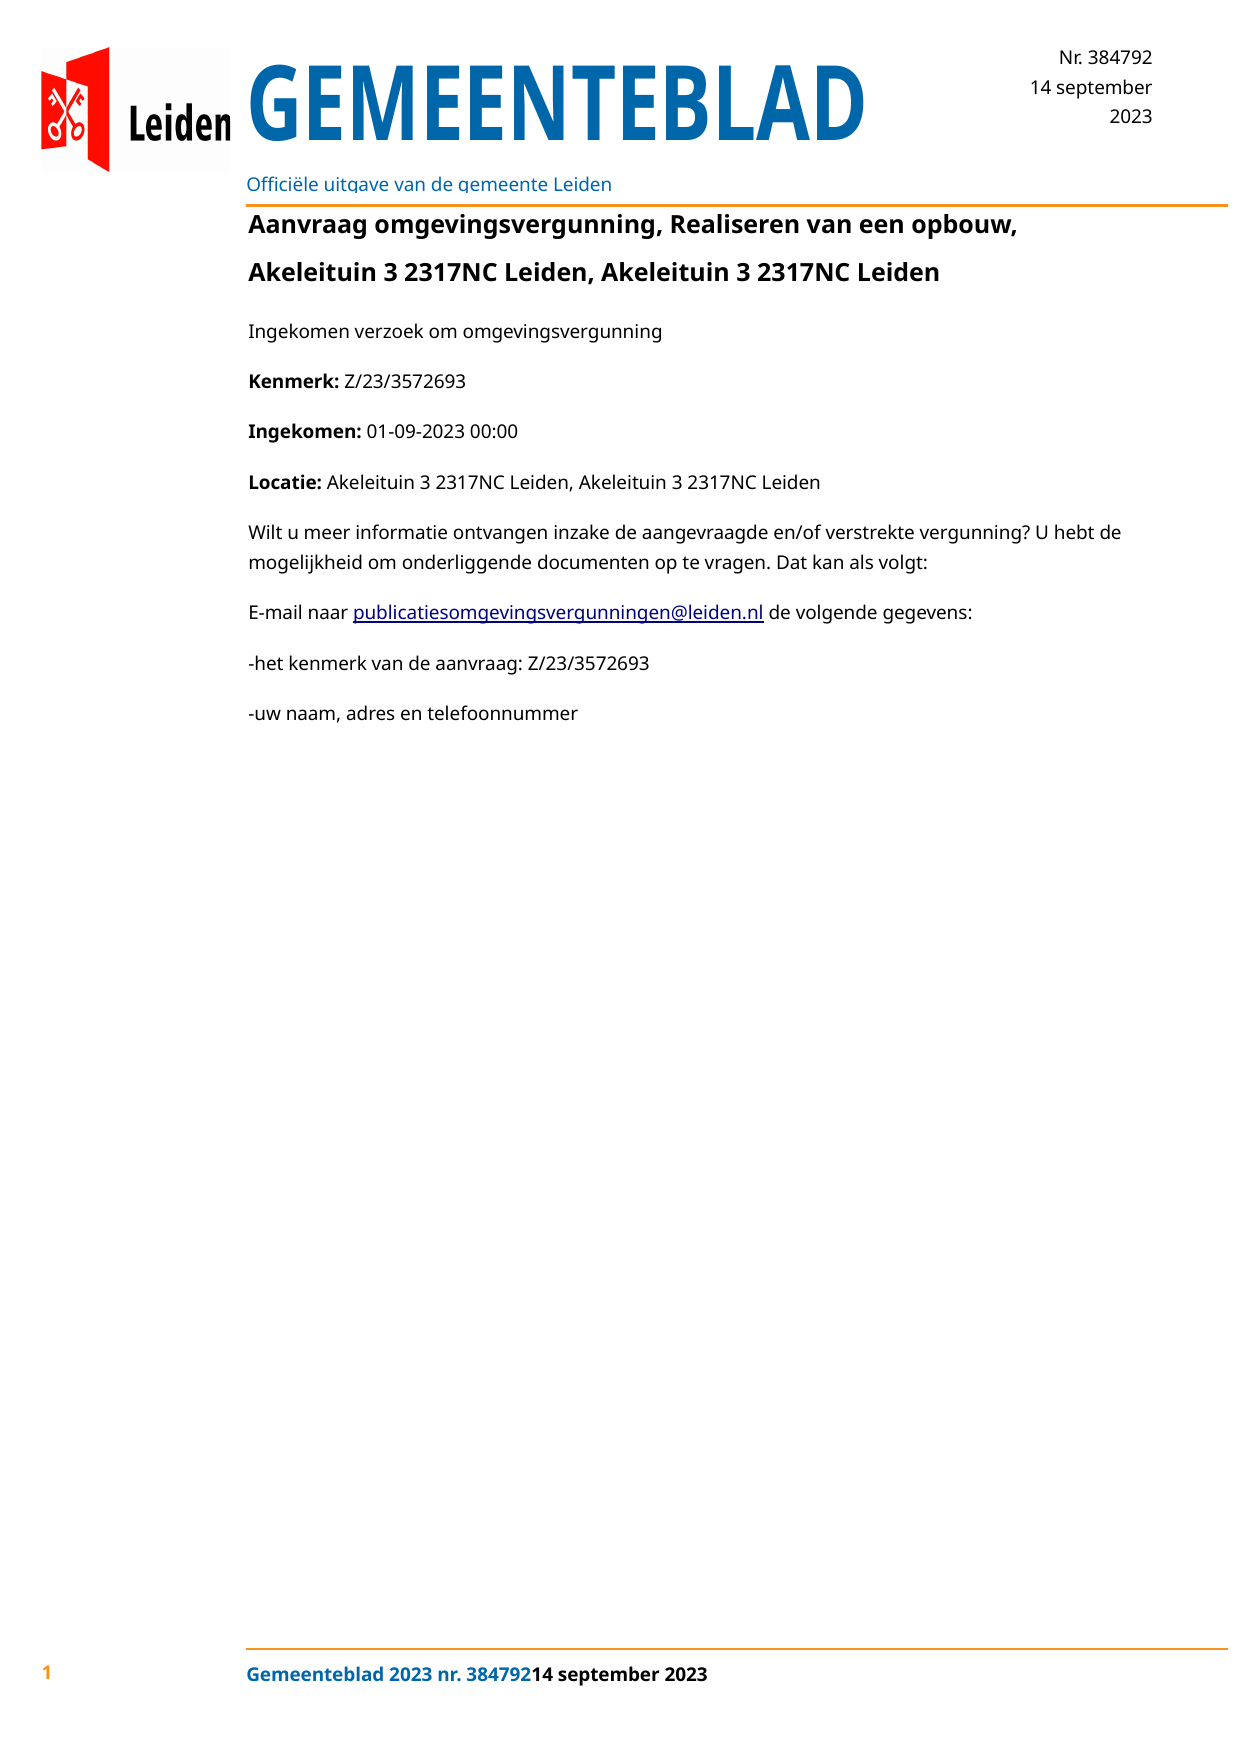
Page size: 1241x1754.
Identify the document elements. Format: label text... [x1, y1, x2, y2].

text E-mail naar publicatiesomgevingsvergunningen@leiden.nl de volgende gegevens: [248, 599, 1152, 625]
text Kenmerk: Z/23/3572693 [248, 368, 1152, 394]
text -uw naam, adres en telefoonnummer [248, 700, 1152, 726]
text Wilt u meer informatie ontvangen inzake de aangevraagde en/of verstrekte vergunning? U hebt de mogelijkheid om onderliggende documenten op te vragen. Dat kan als volgt: [248, 519, 1152, 575]
text Locatie: Akeleituin 3 2317NC Leiden, Akeleituin 3 2317NC Leiden [248, 469, 1152, 495]
text Ingekomen: 01-09-2023 00:00 [248, 419, 1152, 444]
text Aanvraag omgevingsvergunning, Realiseren van een opbouw, Akeleituin 3 2317NC Leiden, Akeleituin 3 2317NC Leiden [248, 207, 1152, 288]
picture [41, 47, 231, 172]
text Ingekomen verzoek om omgevingsvergunning [248, 318, 1152, 344]
text -het kenmerk van de aanvraag: Z/23/3572693 [248, 650, 1152, 676]
